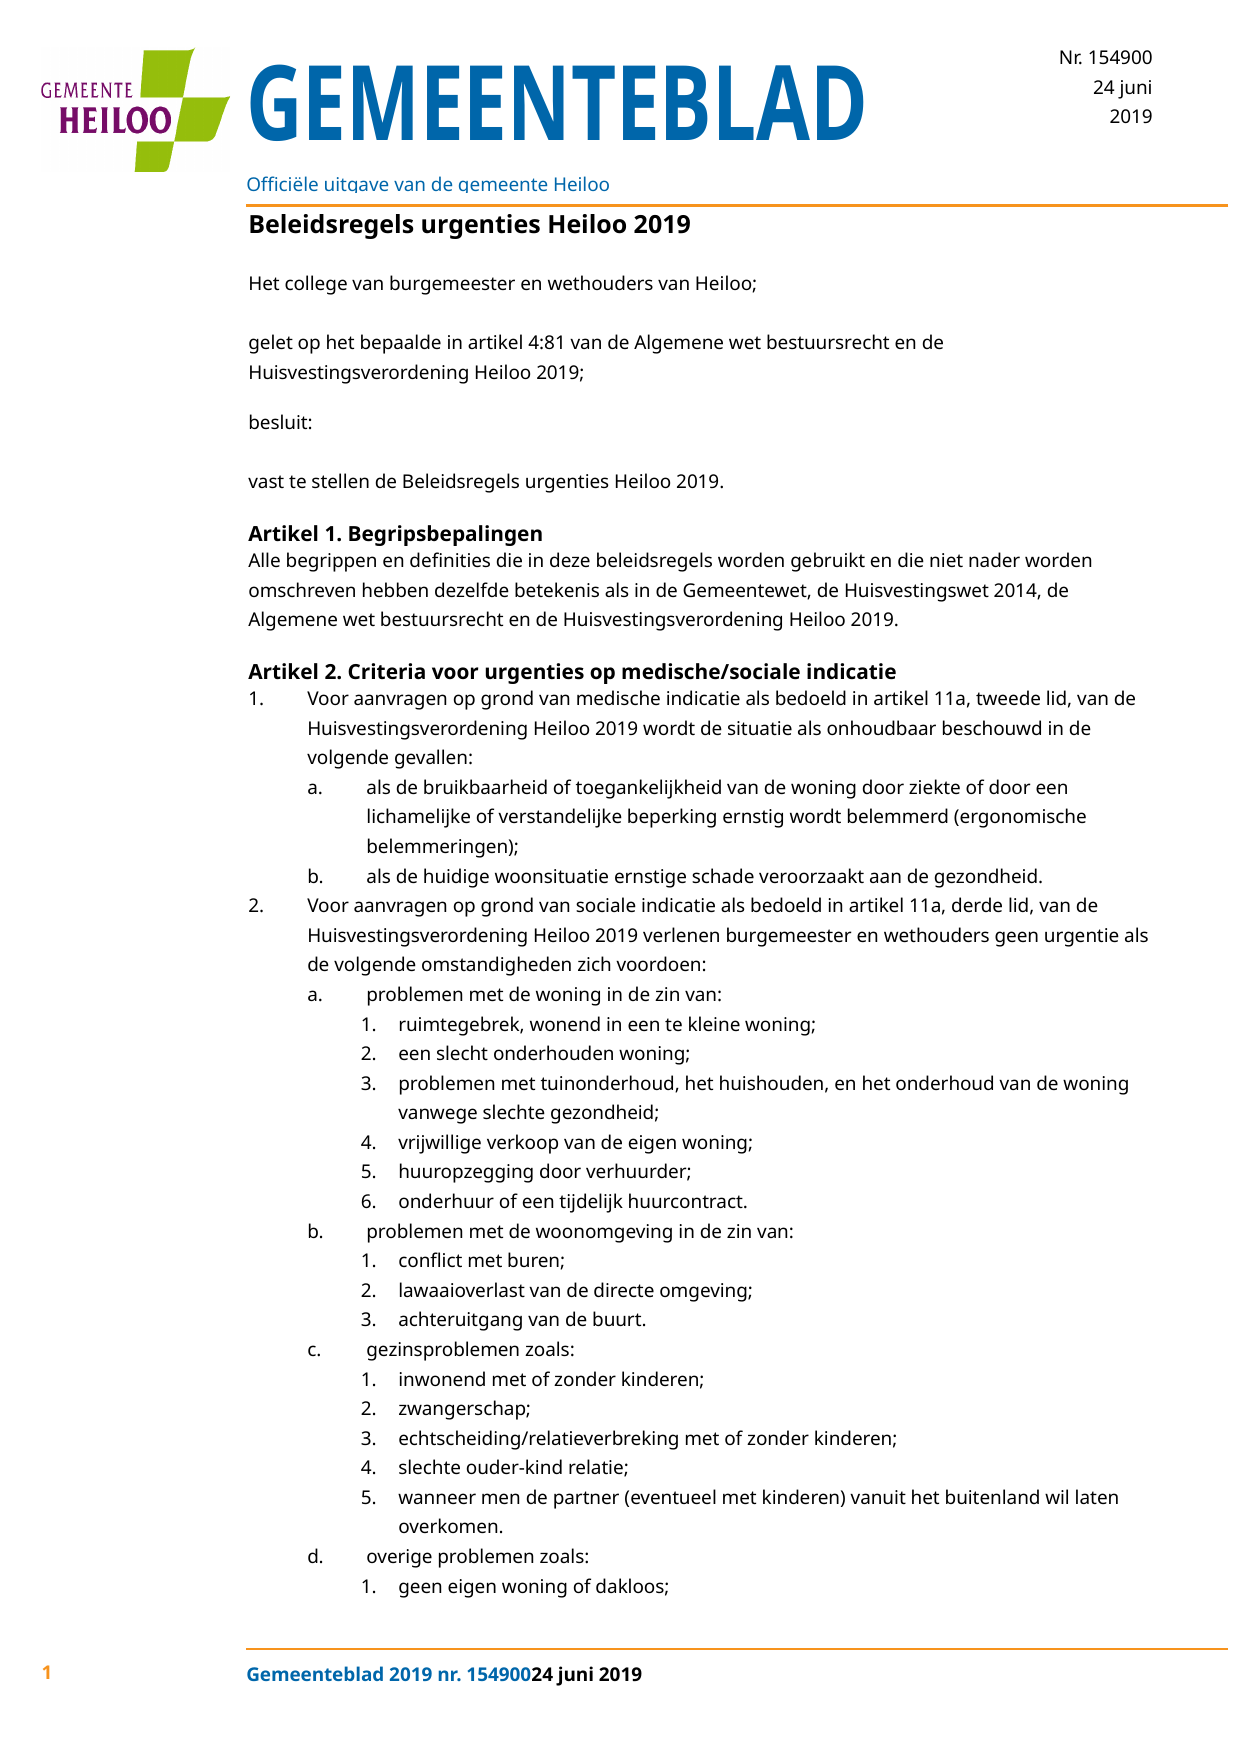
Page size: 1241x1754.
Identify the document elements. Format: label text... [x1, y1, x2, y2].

text gelet op het bepaalde in artikel 4:81 van de Algemene wet bestuursrecht en de Huisvestingsverordening Heiloo 2019; [248, 329, 1152, 385]
list problemen met tuinonderhoud, het huishouden, en het onderhoud van de woning vanwege slechte gezondheid; [361, 1070, 1152, 1125]
list als de bruikbaarheid of toegankelijkheid van de woning door ziekte of door een lichamelijke of verstandelijke beperking ernstig wordt belemmerd (ergonomische belemmeringen); [307, 774, 1152, 859]
list vrijwillige verkoop van de eigen woning; [361, 1129, 1152, 1155]
list zwangerschap; [361, 1395, 1152, 1421]
text Artikel 2. Criteria voor urgenties op medische/sociale indicatie [248, 657, 1152, 685]
list lawaaioverlast van de directe omgeving; [361, 1277, 1152, 1303]
text vast te stellen de Beleidsregels urgenties Heiloo 2019. [248, 468, 1152, 494]
list achteruitgang van de buurt. [361, 1307, 1152, 1332]
list geen eigen woning of dakloos; [361, 1573, 1152, 1599]
picture [41, 47, 231, 172]
list gezinsproblemen zoals: [307, 1336, 1152, 1362]
list ruimtegebrek, wonend in een te kleine woning; [361, 1011, 1152, 1037]
text besluit: [248, 409, 1152, 435]
text Het college van burgemeester en wethouders van Heiloo; [248, 270, 1152, 296]
list slechte ouder-kind relatie; [361, 1454, 1152, 1480]
list Voor aanvragen op grond van medische indicatie als bedoeld in artikel 11a, tweede lid, van de Huisvestingsverordening Heiloo 2019 wordt de situatie als onhoudbaar beschouwd in de volgende gevallen: [248, 685, 1152, 770]
list huuropzegging door verhuurder; [361, 1159, 1152, 1184]
list problemen met de woning in de zin van: [307, 981, 1152, 1007]
text Alle begrippen en definities die in deze beleidsregels worden gebruikt en die niet nader worden omschreven hebben dezelfde betekenis als in de Gemeentewet, de Huisvestingswet 2014, de Algemene wet bestuursrecht en de Huisvestingsverordening Heiloo 2019. [248, 547, 1152, 632]
list Voor aanvragen op grond van sociale indicatie als bedoeld in artikel 11a, derde lid, van de Huisvestingsverordening Heiloo 2019 verlenen burgemeester en wethouders geen urgentie als de volgende omstandigheden zich voordoen: [248, 892, 1152, 977]
text Artikel 1. Begripsbepalingen [248, 519, 1152, 547]
list problemen met de woonomgeving in de zin van: [307, 1218, 1152, 1244]
list een slecht onderhouden woning; [361, 1040, 1152, 1066]
list overige problemen zoals: [307, 1543, 1152, 1569]
list conflict met buren; [361, 1247, 1152, 1273]
list wanneer men de partner (eventueel met kinderen) vanuit het buitenland wil laten overkomen. [361, 1484, 1152, 1539]
text Beleidsregels urgenties Heiloo 2019 [248, 207, 1152, 241]
list echtscheiding/relatieverbreking met of zonder kinderen; [361, 1425, 1152, 1451]
list inwonend met of zonder kinderen; [361, 1366, 1152, 1392]
list als de huidige woonsituatie ernstige schade veroorzaakt aan de gezondheid. [307, 863, 1152, 889]
list onderhuur of een tijdelijk huurcontract. [361, 1188, 1152, 1214]
